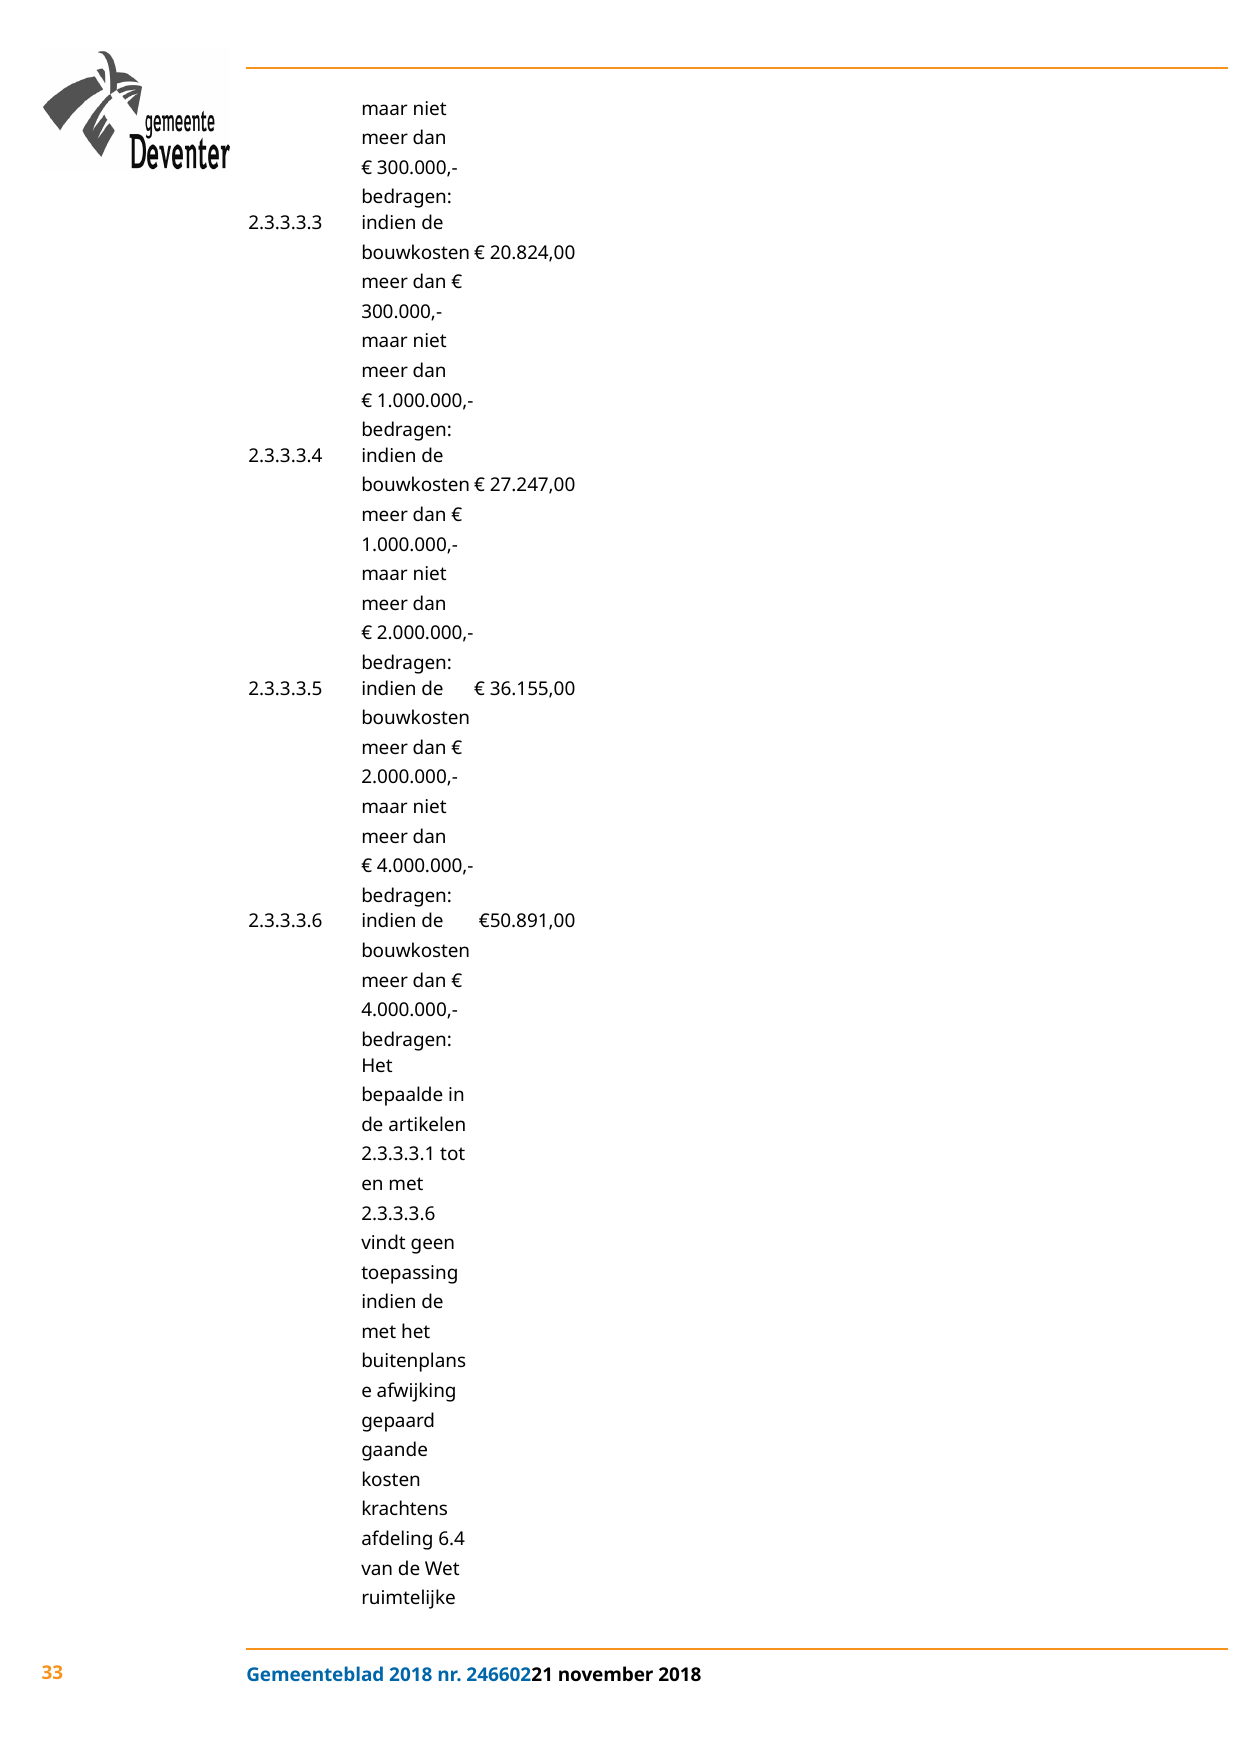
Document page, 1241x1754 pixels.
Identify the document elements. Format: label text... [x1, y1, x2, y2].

table_cell [248, 95, 361, 209]
table_cell [474, 1052, 587, 1610]
table_cell €50.891,00 [474, 908, 587, 1052]
table_cell indien de bouwkosten meer dan € 2.000.000,- maar niet meer dan € 4.000.000,- bedragen: [361, 675, 474, 908]
table_cell [474, 95, 587, 209]
picture [41, 47, 231, 172]
table_cell [248, 1052, 361, 1610]
table_cell Het bepaalde in de artikelen 2.3.3.3.1 tot en met 2.3.3.3.6 vindt geen toepassing indien de met het buitenplanse afwijking gepaard gaande kosten krachtens afdeling 6.4 van de Wet ruimtelijke [361, 1052, 474, 1610]
table_cell € 36.155,00 [474, 675, 587, 908]
table_cell maar niet meer dan € 300.000,- bedragen: [361, 95, 474, 209]
table_cell € 27.247,00 [474, 442, 587, 675]
table_cell 2.3.3.3.4 [248, 442, 361, 675]
table_cell indien de bouwkosten meer dan € 1.000.000,- maar niet meer dan € 2.000.000,- bedragen: [361, 442, 474, 675]
table_cell 2.3.3.3.6 [248, 908, 361, 1052]
table_cell € 20.824,00 [474, 209, 587, 442]
table_cell 2.3.3.3.5 [248, 675, 361, 908]
table_cell 2.3.3.3.3 [248, 209, 361, 442]
table_cell indien de bouwkosten meer dan € 300.000,- maar niet meer dan € 1.000.000,- bedragen: [361, 209, 474, 442]
table_cell indien de bouwkosten meer dan € 4.000.000,- bedragen: [361, 908, 474, 1052]
